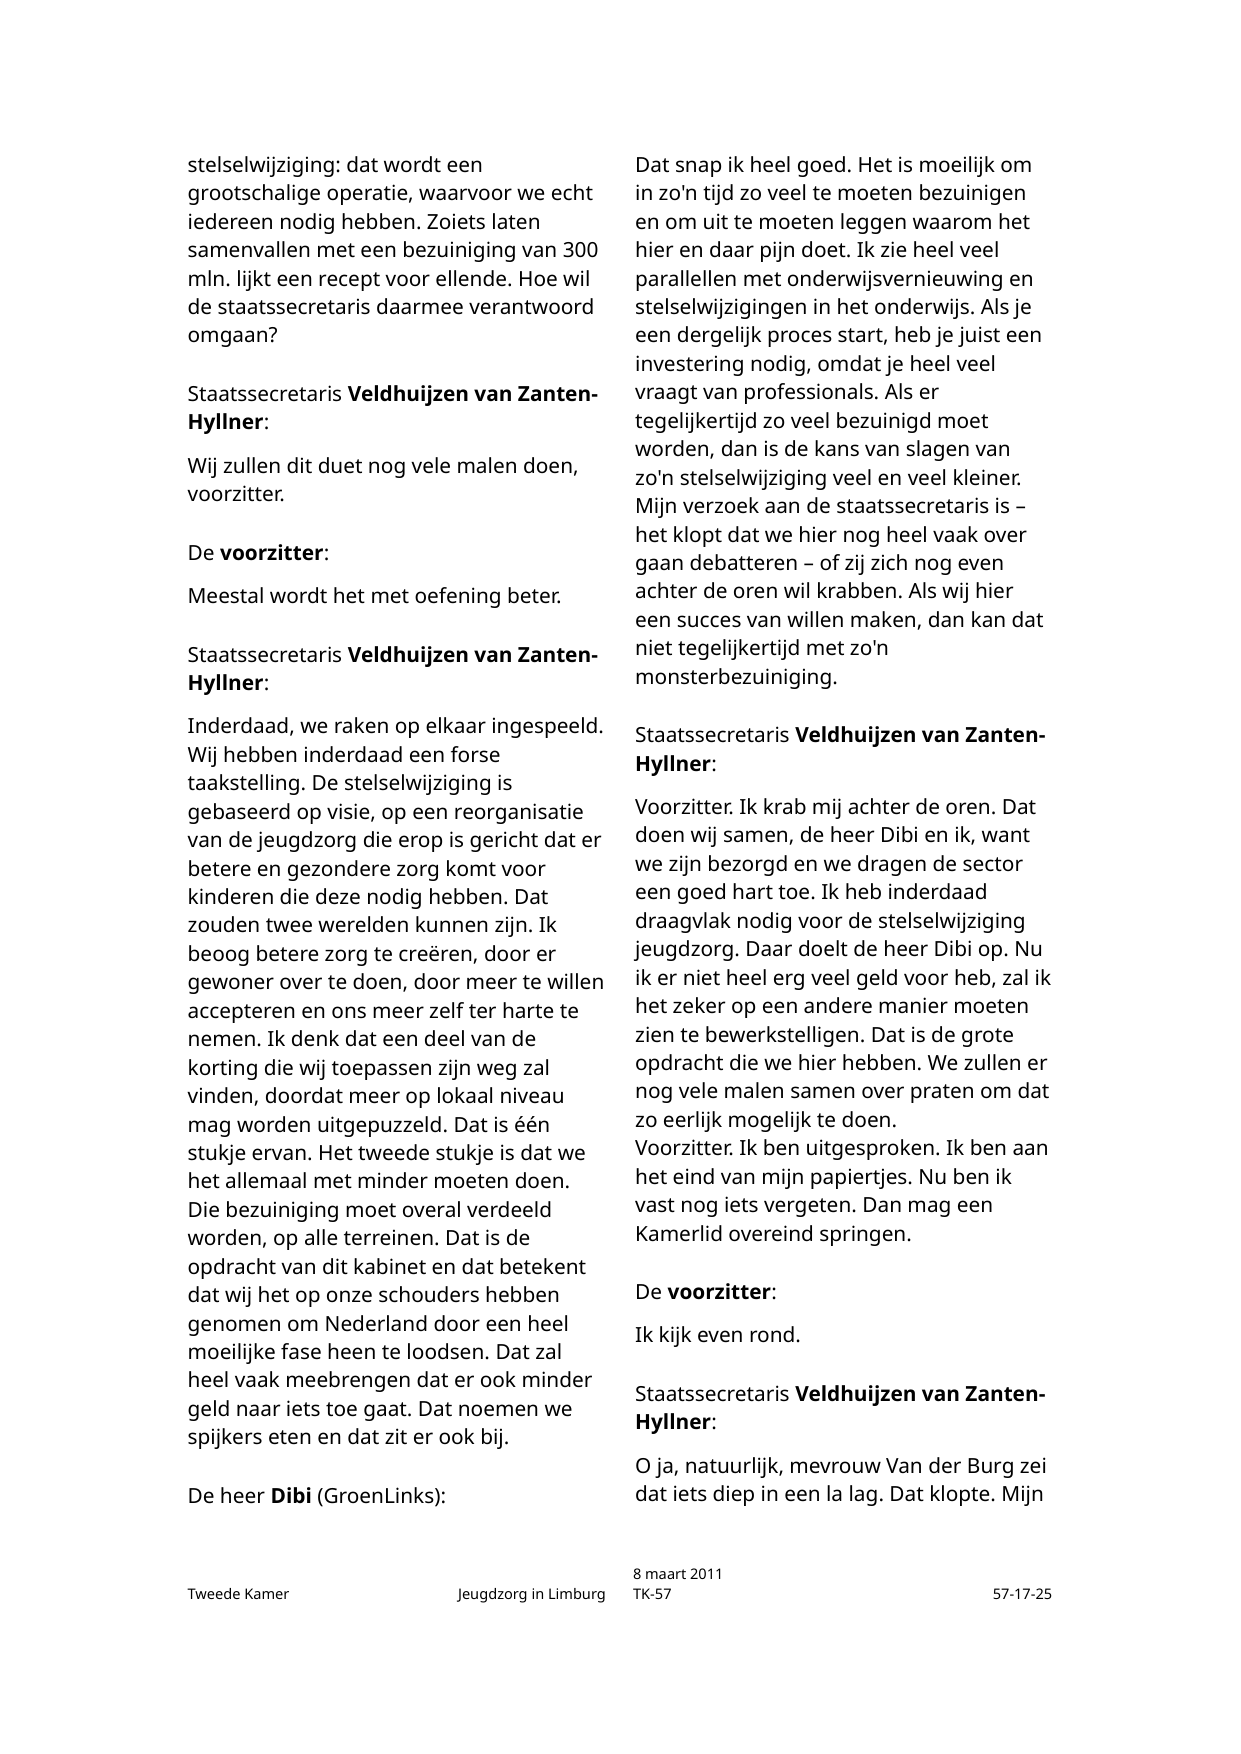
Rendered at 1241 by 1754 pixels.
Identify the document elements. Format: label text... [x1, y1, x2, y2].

text Inderdaad, we raken op elkaar ingespeeld. Wij hebben inderdaad een forse taakstelling. De stelselwijziging is gebaseerd op visie, op een reorganisatie van de jeugdzorg die erop is gericht dat er betere en gezondere zorg komt voor kinderen die deze nodig hebben. Dat zouden twee werelden kunnen zijn. Ik beoog betere zorg te creëren, door er gewoner over te doen, door meer te willen accepteren en ons meer zelf ter harte te nemen. Ik denk dat een deel van de korting die wij toepassen zijn weg zal vinden, doordat meer op lokaal niveau mag worden uitgepuzzeld. Dat is één stukje ervan. Het tweede stukje is dat we het allemaal met minder moeten doen. Die bezuiniging moet overal verdeeld worden, op alle terreinen. Dat is de opdracht van dit kabinet en dat betekent dat wij het op onze schouders hebben genomen om Nederland door een heel moeilijke fase heen te loodsen. Dat zal heel vaak meebrengen dat er ook minder geld naar iets toe gaat. Dat noemen we spijkers eten en dat zit er ook bij. [187, 712, 605, 1451]
text stelselwijziging: dat wordt een grootschalige operatie, waarvoor we echt iedereen nodig hebben. Zoiets laten samenvallen met een bezuiniging van 300 mln. lijkt een recept voor ellende. Hoe wil de staatssecretaris daarmee verantwoord omgaan? [187, 150, 605, 349]
text Ik kijk even rond. [635, 1321, 1053, 1349]
text Staatssecretaris Veldhuijzen van Zanten-Hyllner: [635, 1379, 1053, 1436]
text Staatssecretaris Veldhuijzen van Zanten-Hyllner: [187, 379, 605, 436]
text De voorzitter: [187, 538, 605, 566]
text Voorzitter. Ik ben uitgesproken. Ik ben aan het eind van mijn papiertjes. Nu ben ik vast nog iets vergeten. Dan mag een Kamerlid overeind springen. [635, 1133, 1053, 1247]
text De heer Dibi (GroenLinks): [187, 1481, 605, 1509]
text Dat snap ik heel goed. Het is moeilijk om in zo'n tijd zo veel te moeten bezuinigen en om uit te moeten leggen waarom het hier en daar pijn doet. Ik zie heel veel parallellen met onderwijsvernieuwing en stelselwijzigingen in het onderwijs. Als je een dergelijk proces start, heb je juist een investering nodig, omdat je heel veel vraagt van professionals. Als er tegelijkertijd zo veel bezuinigd moet worden, dan is de kans van slagen van zo'n stelselwijziging veel en veel kleiner. Mijn verzoek aan de staatssecretaris is – het klopt dat we hier nog heel vaak over gaan debatteren – of zij zich nog even achter de oren wil krabben. Als wij hier een succes van willen maken, dan kan dat niet tegelijkertijd met zo'n monsterbezuiniging. [635, 150, 1053, 690]
text De voorzitter: [635, 1277, 1053, 1306]
text O ja, natuurlijk, mevrouw Van der Burg zei dat iets diep in een la lag. Dat klopte. Mijn [635, 1451, 1053, 1508]
text Staatssecretaris Veldhuijzen van Zanten-Hyllner: [635, 720, 1053, 777]
text Meestal wordt het met oefening beter. [187, 581, 605, 610]
text Wij zullen dit duet nog vele malen doen, voorzitter. [187, 451, 605, 508]
text Staatssecretaris Veldhuijzen van Zanten-Hyllner: [187, 640, 605, 697]
text Voorzitter. Ik krab mij achter de oren. Dat doen wij samen, de heer Dibi en ik, want we zijn bezorgd en we dragen de sector een goed hart toe. Ik heb inderdaad draagvlak nodig voor de stelselwijziging jeugdzorg. Daar doelt de heer Dibi op. Nu ik er niet heel erg veel geld voor heb, zal ik het zeker op een andere manier moeten zien te bewerkstelligen. Dat is de grote opdracht die we hier hebben. We zullen er nog vele malen samen over praten om dat zo eerlijk mogelijk te doen. [635, 792, 1053, 1133]
